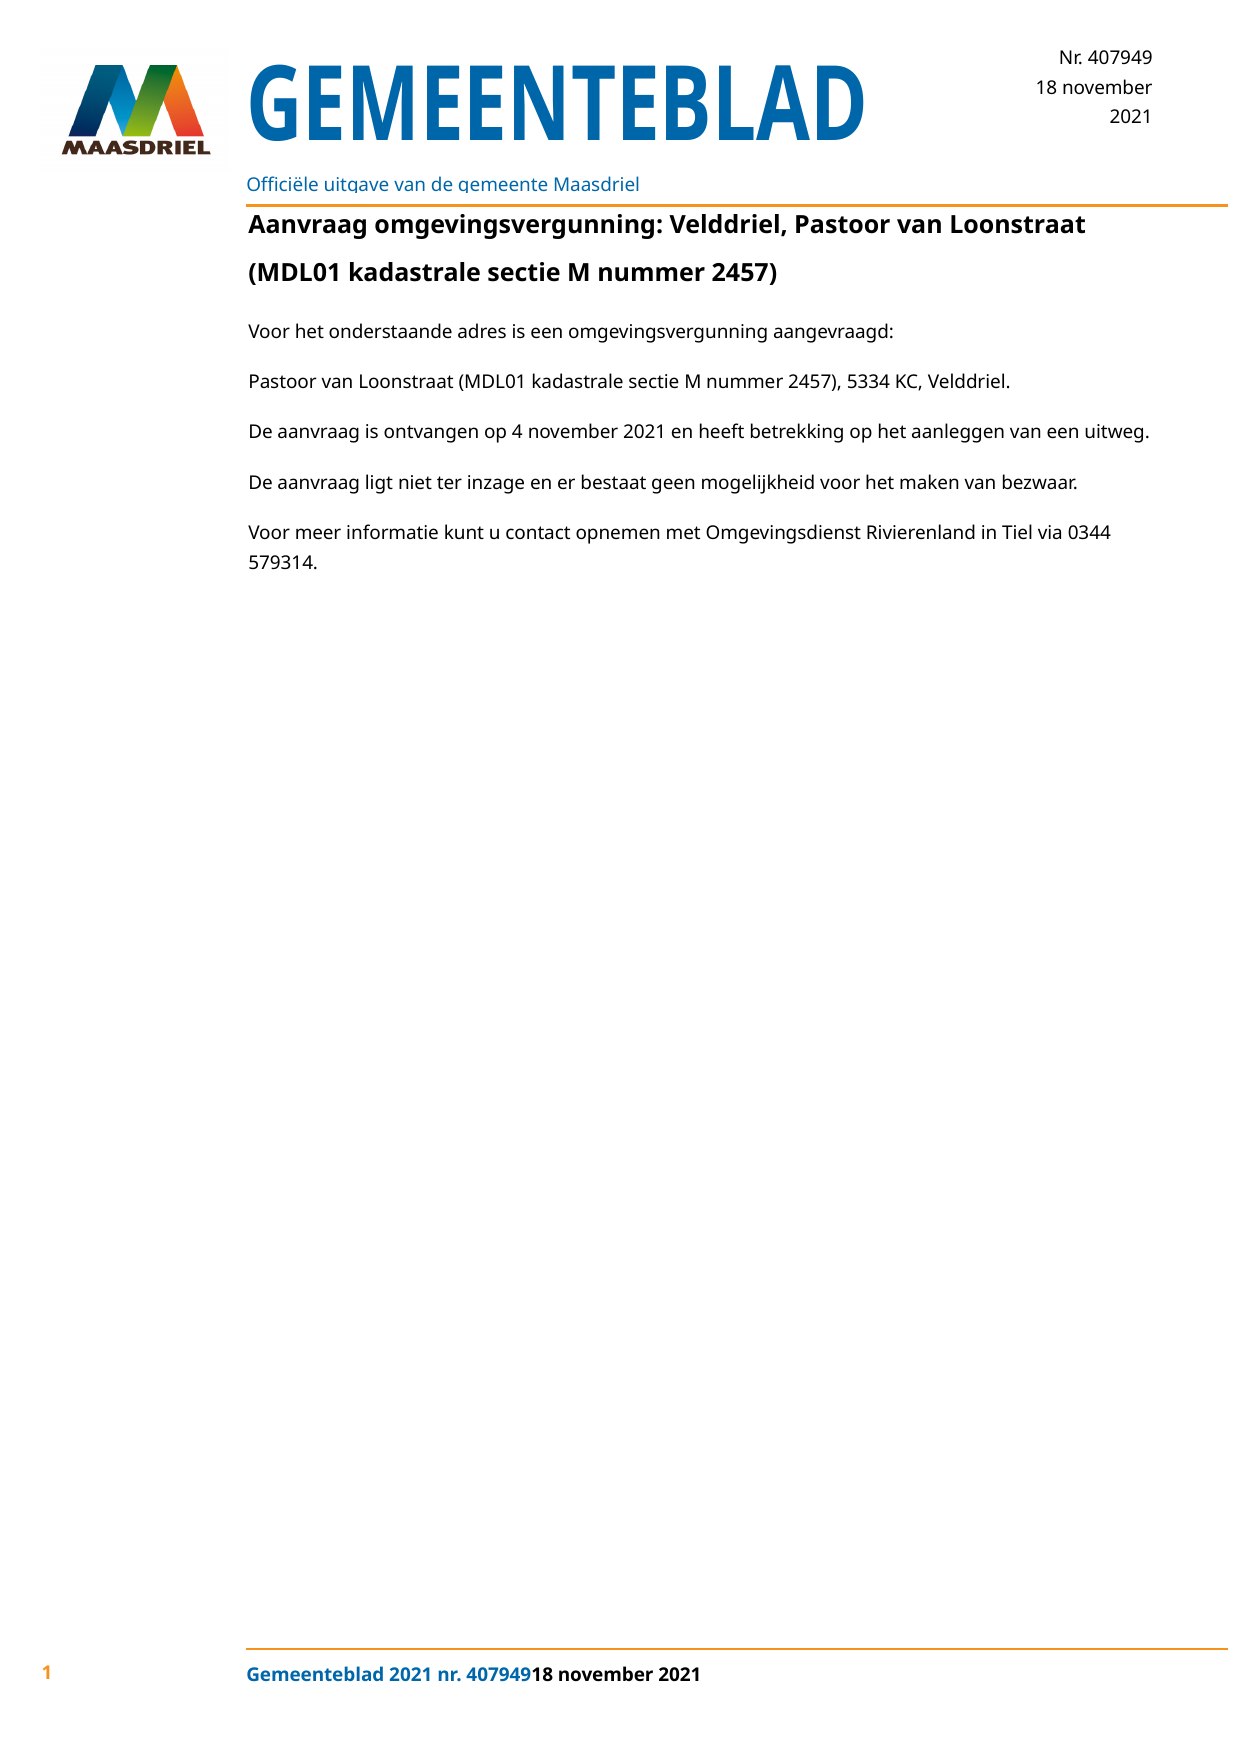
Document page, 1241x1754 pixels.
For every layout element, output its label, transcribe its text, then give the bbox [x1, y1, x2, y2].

text De aanvraag is ontvangen op 4 november 2021 en heeft betrekking op het aanleggen van een uitweg. [248, 419, 1152, 444]
picture [41, 47, 231, 172]
text De aanvraag ligt niet ter inzage en er bestaat geen mogelijkheid voor het maken van bezwaar. [248, 469, 1152, 495]
text Pastoor van Loonstraat (MDL01 kadastrale sectie M nummer 2457), 5334 KC, Velddriel. [248, 368, 1152, 394]
text Voor het onderstaande adres is een omgevingsvergunning aangevraagd: [248, 318, 1152, 344]
text Voor meer informatie kunt u contact opnemen met Omgevingsdienst Rivierenland in Tiel via 0344 579314. [248, 519, 1152, 575]
text Aanvraag omgevingsvergunning: Velddriel, Pastoor van Loonstraat (MDL01 kadastrale sectie M nummer 2457) [248, 207, 1152, 288]
